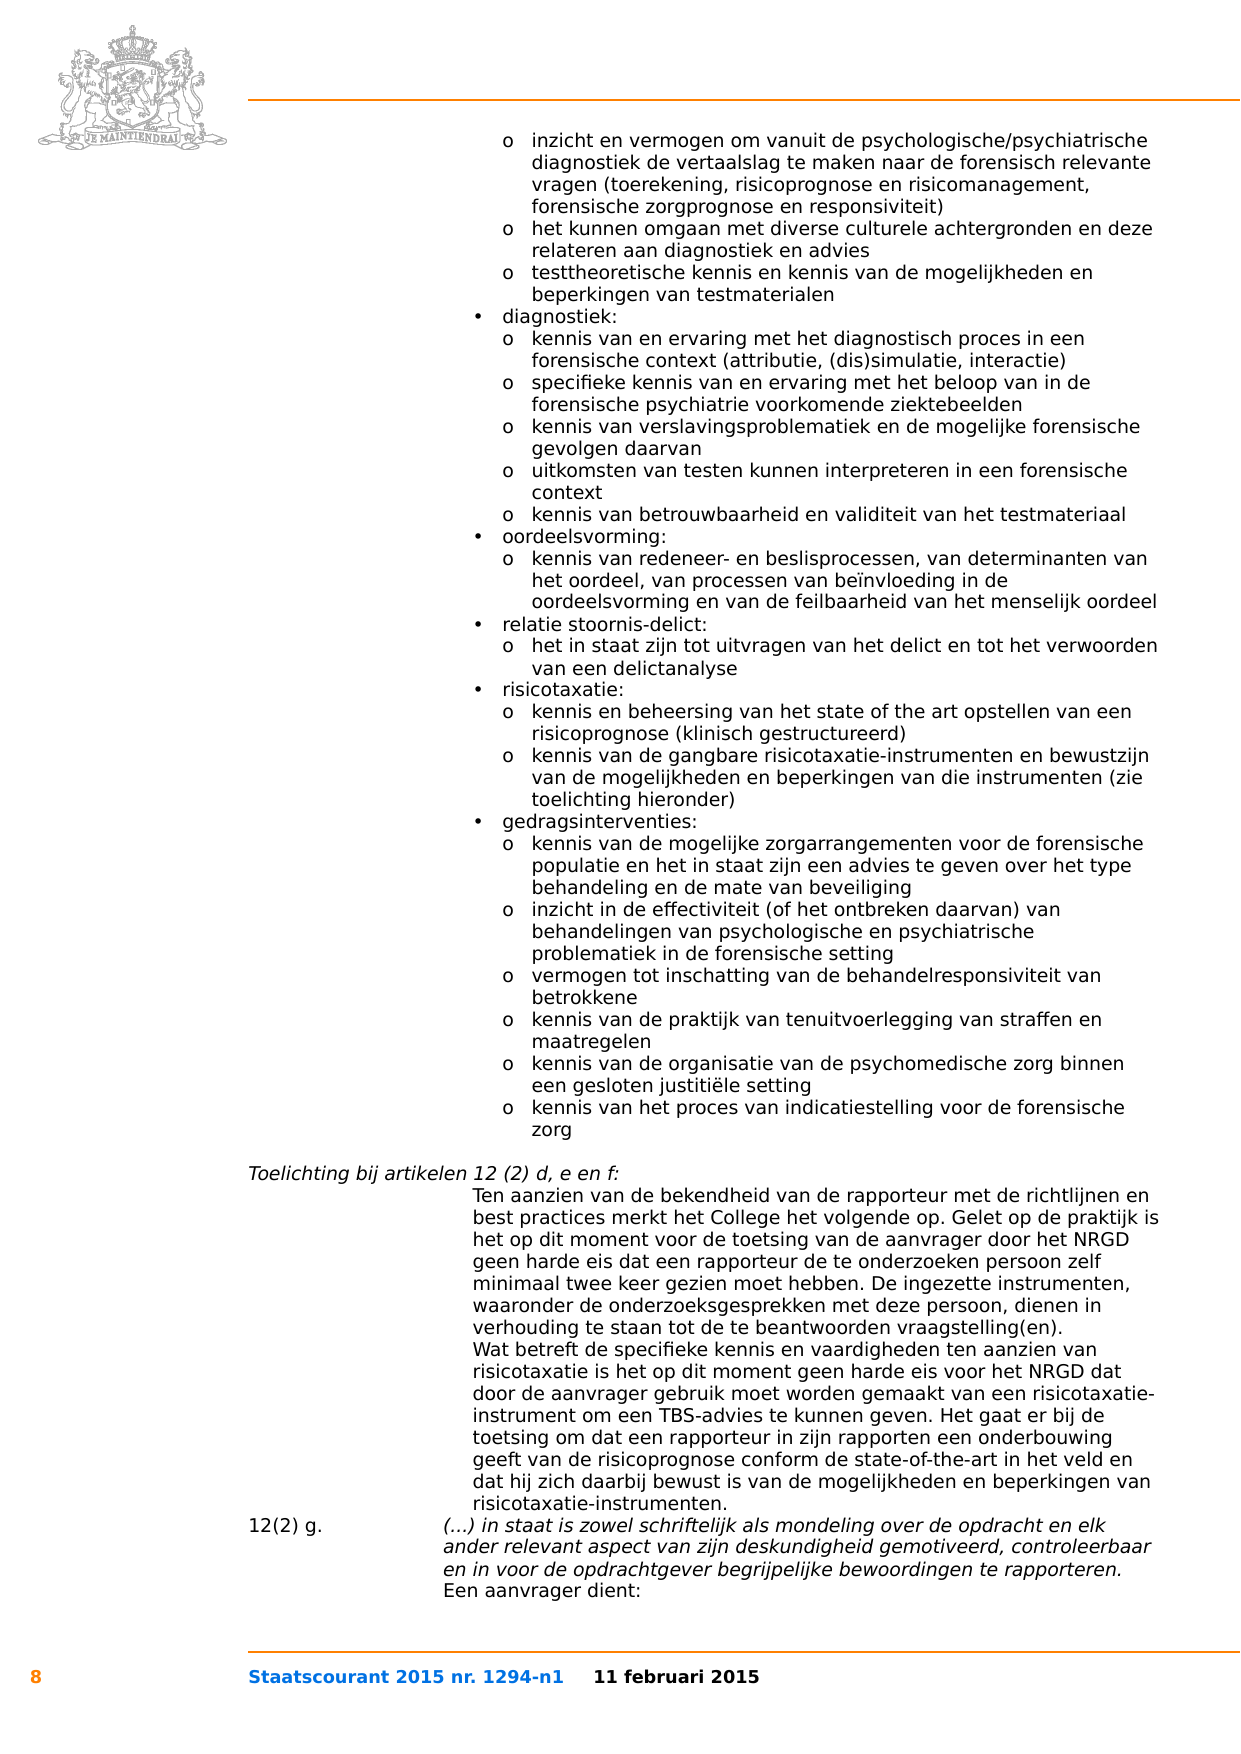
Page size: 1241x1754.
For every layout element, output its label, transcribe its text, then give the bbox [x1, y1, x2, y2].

text • oordeelsvorming: [472, 526, 1163, 547]
text o kennis van het proces van indicatiestelling voor de forensische zorg [502, 1097, 1163, 1141]
subtitle Toelichting bij artikelen 12 (2) d, e en f: [248, 1163, 1163, 1185]
text o kennis van betrouwbaarheid en validiteit van het testmateriaal [502, 503, 1163, 526]
text o kennis van de praktijk van tenuitvoerlegging van straffen en maatregelen [502, 1009, 1163, 1053]
text • diagnostiek: [472, 306, 1163, 328]
text o kennis van verslavingsproblematiek en de mogelijke forensische gevolgen daarvan [502, 416, 1163, 459]
text o uitkomsten van testen kunnen interpreteren in een forensische context [502, 459, 1163, 503]
text • gedragsinterventies: [472, 811, 1163, 833]
text o inzicht in de effectiviteit (of het ontbreken daarvan) van behandelingen van psychologische en psychiatrische problematiek in de forensische setting [502, 899, 1163, 965]
text o vermogen tot inschatting van de behandelresponsiviteit van betrokkene [502, 965, 1163, 1009]
text Ten aanzien van de bekendheid van de rapporteur met de richtlijnen en best practices merkt het College het volgende op. Gelet op de praktijk is het op dit moment voor de toetsing van de aanvrager door het NRGD geen harde eis dat een rapporteur de te onderzoeken persoon zelf minimaal twee keer gezien moet hebben. De ingezette instrumenten, waaronder de onderzoeksgesprekken met deze persoon, dienen in verhouding te staan tot de te beantwoorden vraagstelling(en). [472, 1185, 1163, 1339]
text • relatie stoornis-delict: [472, 613, 1163, 635]
text o kennis van en ervaring met het diagnostisch proces in een forensische context (attributie, (dis)simulatie, interactie) [502, 328, 1163, 372]
text 12(2) g. (...) in staat is zowel schriftelijk als mondeling over de opdracht en elk ander relevant aspect van zijn deskundigheid gemotiveerd, controleerbaar en in voor de opdrachtgever begrijpelijke bewoordingen te rapporteren. [248, 1514, 1163, 1580]
text o kennis van de organisatie van de psychomedische zorg binnen een gesloten justitiële setting [502, 1053, 1163, 1097]
text Wat betreft de specifieke kennis en vaardigheden ten aanzien van risicotaxatie is het op dit moment geen harde eis voor het NRGD dat door de aanvrager gebruik moet worden gemaakt van een risicotaxatie-instrument om een TBS-advies te kunnen geven. Het gaat er bij de toetsing om dat een rapporteur in zijn rapporten een onderbouwing geeft van de risicoprognose conform de state-of-the-art in het veld en dat hij zich daarbij bewust is van de mogelijkheden en beperkingen van risicotaxatie-instrumenten. [472, 1339, 1163, 1514]
text o kennis van de gangbare risicotaxatie-instrumenten en bewustzijn van de mogelijkheden en beperkingen van die instrumenten (zie toelichting hieronder) [502, 745, 1163, 811]
text o testtheoretische kennis en kennis van de mogelijkheden en beperkingen van testmaterialen [502, 262, 1163, 306]
picture [38, 25, 227, 150]
text o kennis van redeneer- en beslisprocessen, van determinanten van het oordeel, van processen van beïnvloeding in de oordeelsvorming en van de feilbaarheid van het menselijk oordeel [502, 547, 1163, 613]
text o het in staat zijn tot uitvragen van het delict en tot het verwoorden van een delictanalyse [502, 635, 1163, 679]
text o inzicht en vermogen om vanuit de psychologische/psychiatrische diagnostiek de vertaalslag te maken naar de forensisch relevante vragen (toerekening, risicoprognose en risicomanagement, forensische zorgprognose en responsiviteit) [502, 130, 1163, 218]
text o specifieke kennis van en ervaring met het beloop van in de forensische psychiatrie voorkomende ziektebeelden [502, 372, 1163, 416]
text • risicotaxatie: [472, 679, 1163, 701]
text o kennis van de mogelijke zorgarrangementen voor de forensische populatie en het in staat zijn een advies te geven over het type behandeling en de mate van beveiliging [502, 833, 1163, 899]
text o het kunnen omgaan met diverse culturele achtergronden en deze relateren aan diagnostiek en advies [502, 218, 1163, 262]
text o kennis en beheersing van het state of the art opstellen van een risicoprognose (klinisch gestructureerd) [502, 701, 1163, 745]
text Een aanvrager dient: [443, 1580, 1163, 1602]
